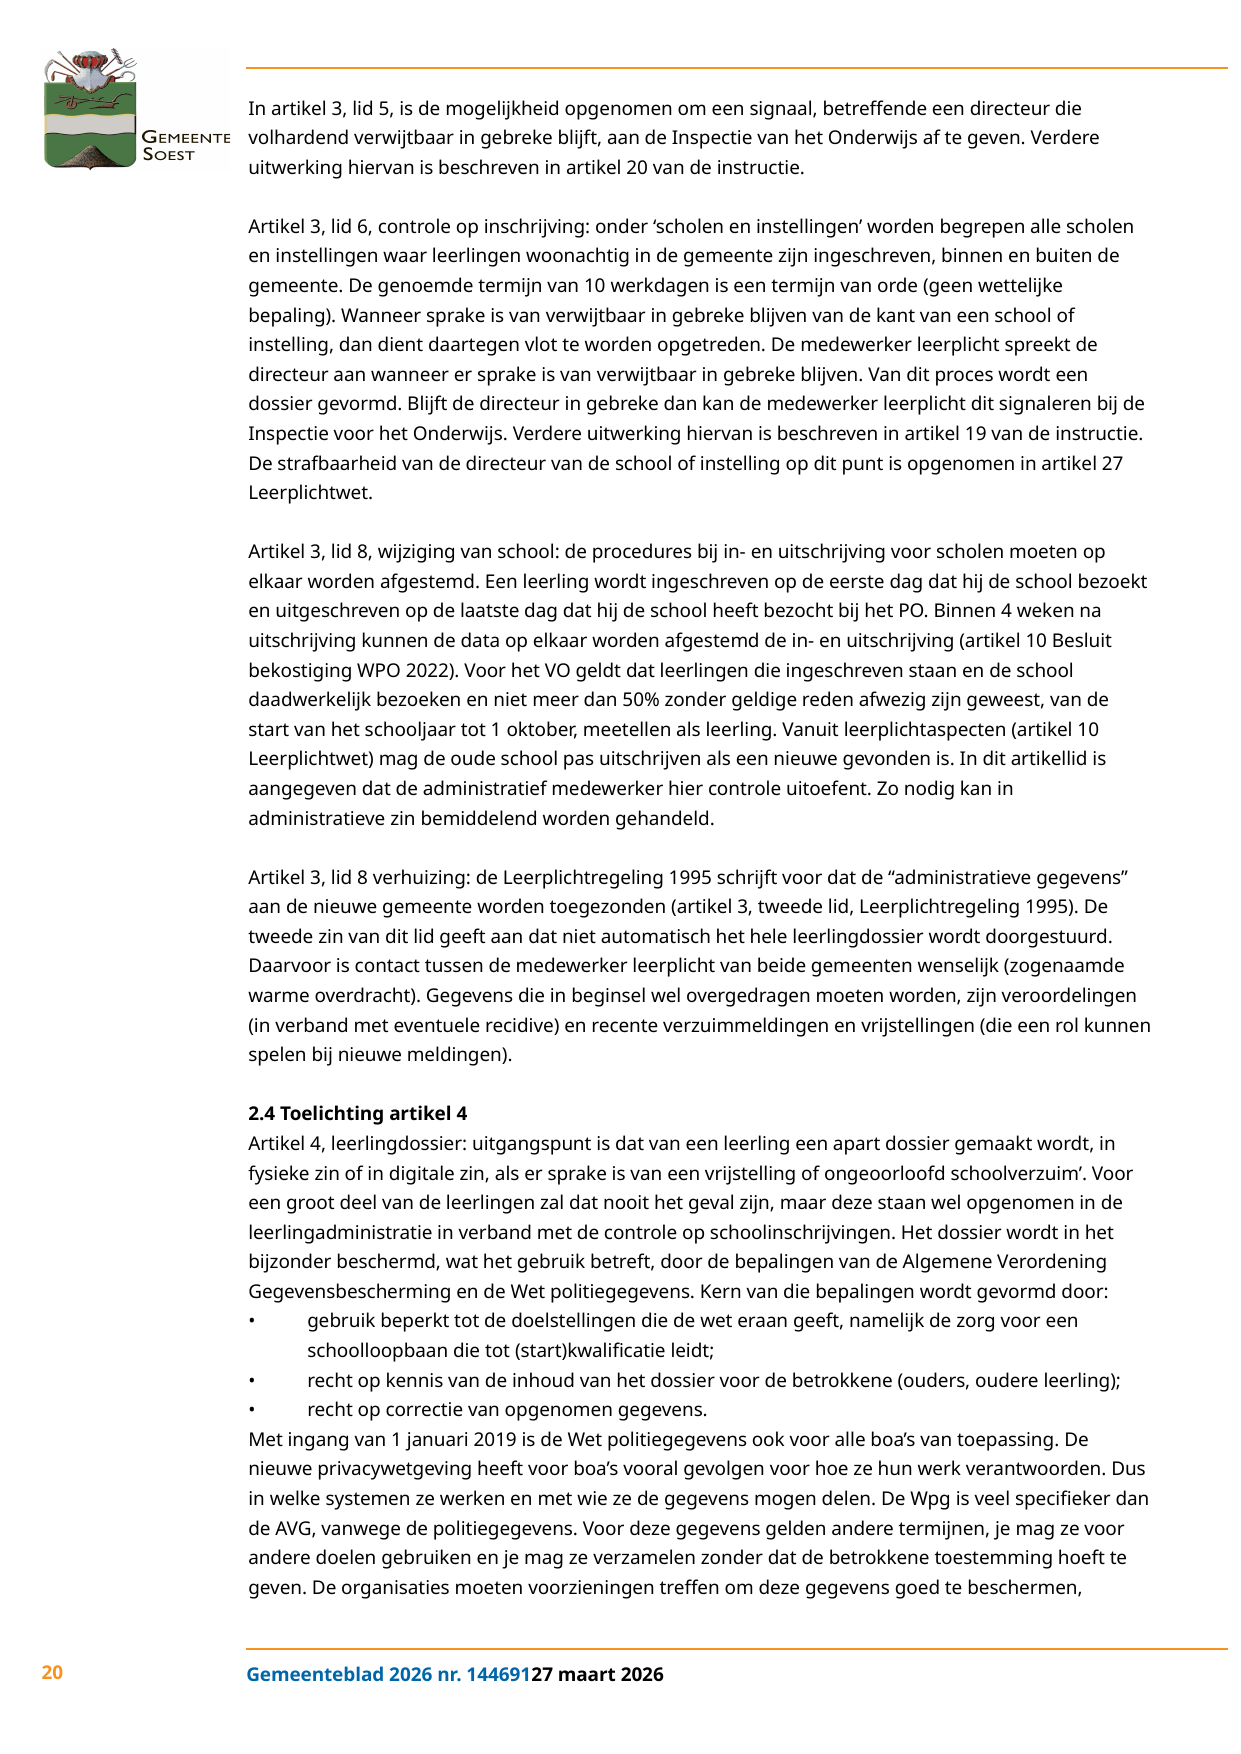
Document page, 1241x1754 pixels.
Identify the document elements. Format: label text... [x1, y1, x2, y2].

text Artikel 3, lid 8, wijziging van school: de procedures bij in- en uitschrijving voor scholen moeten op elkaar worden afgestemd. Een leerling wordt ingeschreven op de eerste dag dat hij de school bezoekt en uitgeschreven op de laatste dag dat hij de school heeft bezocht bij het PO. Binnen 4 weken na uitschrijving kunnen de data op elkaar worden afgestemd de in- en uitschrijving (artikel 10 Besluit bekostiging WPO 2022). Voor het VO geldt dat leerlingen die ingeschreven staan en de school daadwerkelijk bezoeken en niet meer dan 50% zonder geldige reden afwezig zijn geweest, van de start van het schooljaar tot 1 oktober, meetellen als leerling. Vanuit leerplichtaspecten (artikel 10 Leerplichtwet) mag de oude school pas uitschrijven als een nieuwe gevonden is. In dit artikellid is aangegeven dat de administratief medewerker hier controle uitoefent. Zo nodig kan in administratieve zin bemiddelend worden gehandeld. [248, 538, 1152, 831]
list recht op correctie van opgenomen gegevens. [248, 1396, 1152, 1422]
text De strafbaarheid van de directeur van de school of instelling op dit punt is opgenomen in artikel 27 Leerplichtwet. [248, 450, 1152, 505]
text Artikel 3, lid 8 verhuizing: de Leerplichtregeling 1995 schrijft voor dat de “administratieve gegevens” aan de nieuwe gemeente worden toegezonden (artikel 3, tweede lid, Leerplichtregeling 1995). De tweede zin van dit lid geeft aan dat niet automatisch het hele leerlingdossier wordt doorgestuurd. Daarvoor is contact tussen de medewerker leerplicht van beide gemeenten wenselijk (zogenaamde warme overdracht). Gegevens die in beginsel wel overgedragen moeten worden, zijn veroordelingen (in verband met eventuele recidive) en recente verzuimmeldingen en vrijstellingen (die een rol kunnen spelen bij nieuwe meldingen). [248, 864, 1152, 1067]
list recht op kennis van de inhoud van het dossier voor de betrokkene (ouders, oudere leerling); [248, 1367, 1152, 1393]
text Artikel 4, leerlingdossier: uitgangspunt is dat van een leerling een apart dossier gemaakt wordt, in fysieke zin of in digitale zin, als er sprake is van een vrijstelling of ongeoorloofd schoolverzuim’. Voor een groot deel van de leerlingen zal dat nooit het geval zijn, maar deze staan wel opgenomen in de leerlingadministratie in verband met de controle op schoolinschrijvingen. Het dossier wordt in het bijzonder beschermd, wat het gebruik betreft, door de bepalingen van de Algemene Verordening Gegevensbescherming en de Wet politiegegevens. Kern van die bepalingen wordt gevormd door: [248, 1130, 1152, 1304]
list gebruik beperkt tot de doelstellingen die de wet eraan geeft, namelijk de zorg voor een schoolloopbaan die tot (start)kwalificatie leidt; [248, 1308, 1152, 1363]
picture [41, 47, 231, 172]
text Artikel 3, lid 6, controle op inschrijving: onder ‘scholen en instellingen’ worden begrepen alle scholen en instellingen waar leerlingen woonachtig in de gemeente zijn ingeschreven, binnen en buiten de gemeente. De genoemde termijn van 10 werkdagen is een termijn van orde (geen wettelijke bepaling). Wanneer sprake is van verwijtbaar in gebreke blijven van de kant van een school of instelling, dan dient daartegen vlot te worden opgetreden. De medewerker leerplicht spreekt de directeur aan wanneer er sprake is van verwijtbaar in gebreke blijven. Van dit proces wordt een dossier gevormd. Blijft de directeur in gebreke dan kan de medewerker leerplicht dit signaleren bij de Inspectie voor het Onderwijs. Verdere uitwerking hiervan is beschreven in artikel 19 van de instructie. [248, 213, 1152, 446]
text 2.4 Toelichting artikel 4 [248, 1101, 1152, 1126]
text In artikel 3, lid 5, is de mogelijkheid opgenomen om een signaal, betreffende een directeur die volhardend verwijtbaar in gebreke blijft, aan de Inspectie van het Onderwijs af te geven. Verdere uitwerking hiervan is beschreven in artikel 20 van de instructie. [248, 95, 1152, 180]
text Met ingang van 1 januari 2019 is de Wet politiegegevens ook voor alle boa’s van toepassing. De nieuwe privacywetgeving heeft voor boa’s vooral gevolgen voor hoe ze hun werk verantwoorden. Dus in welke systemen ze werken en met wie ze de gegevens mogen delen. De Wpg is veel specifieker dan de AVG, vanwege de politiegegevens. Voor deze gegevens gelden andere termijnen, je mag ze voor andere doelen gebruiken en je mag ze verzamelen zonder dat de betrokkene toestemming hoeft te geven. De organisaties moeten voorzieningen treffen om deze gegevens goed te beschermen, [248, 1426, 1152, 1600]
